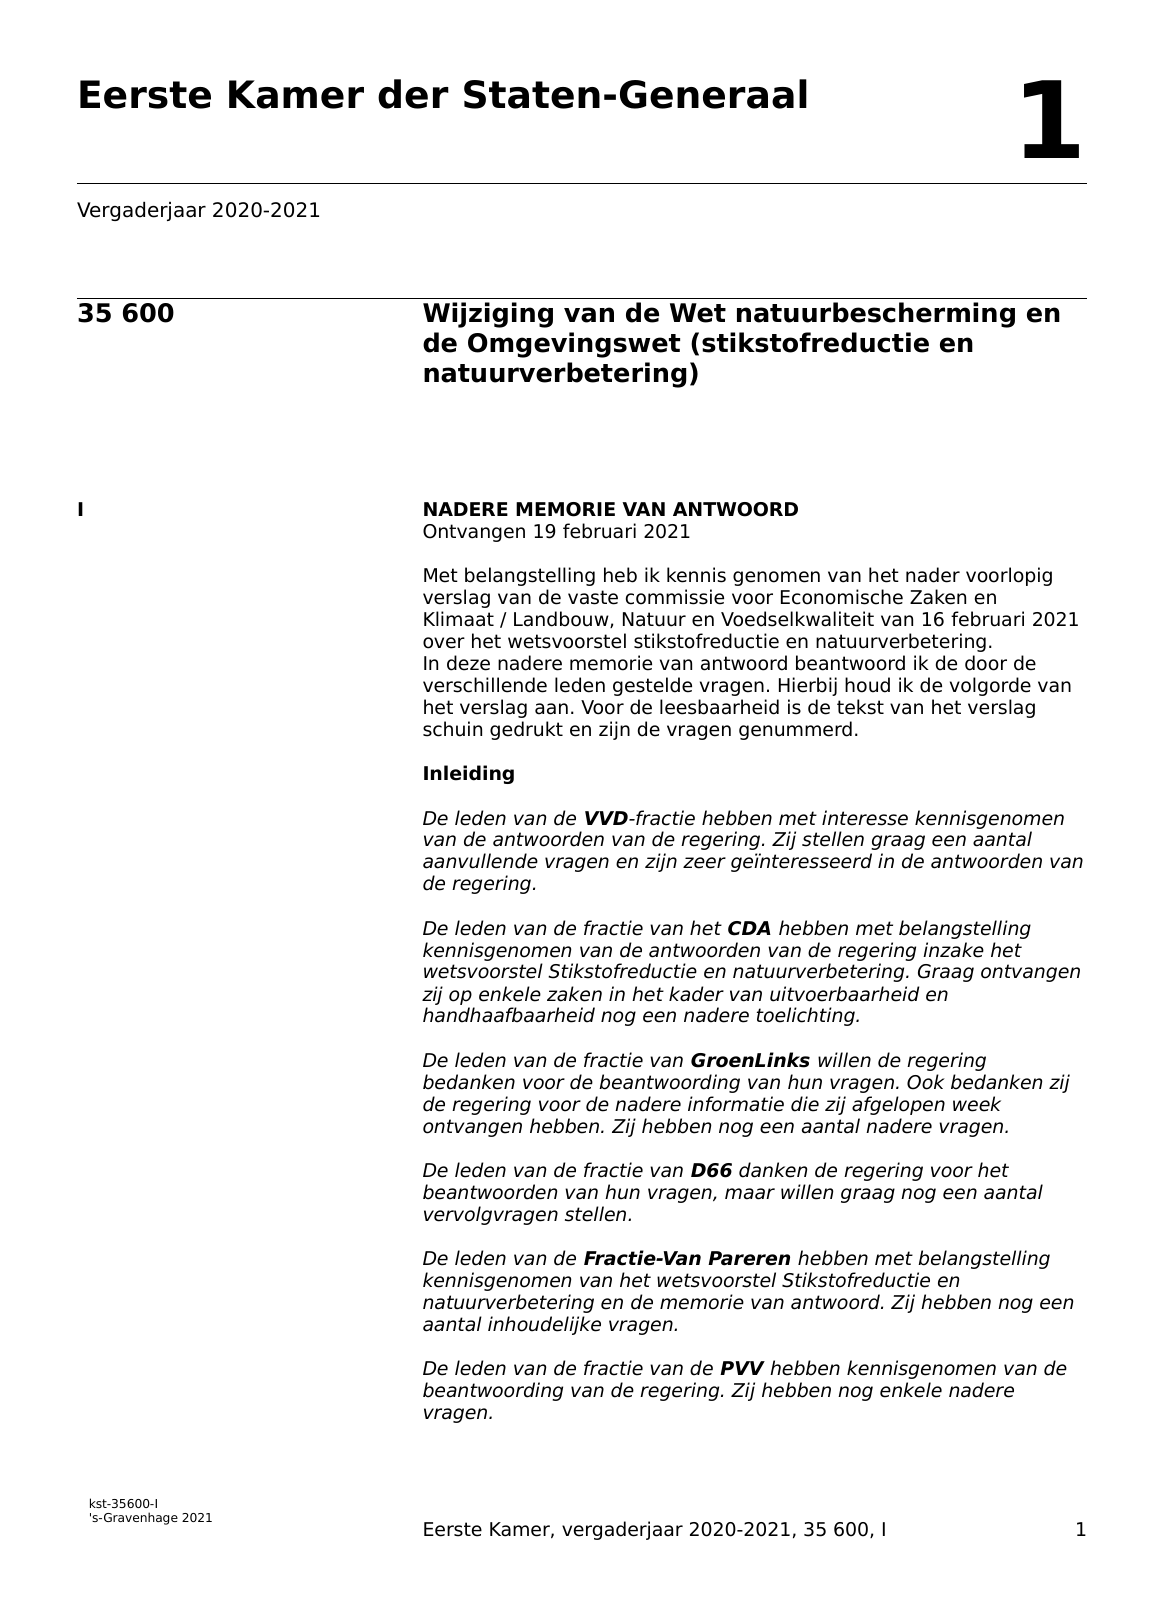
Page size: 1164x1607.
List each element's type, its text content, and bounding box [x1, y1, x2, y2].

text Ontvangen 19 februari 2021 [422, 521, 1087, 543]
table_header Eerste Kamer der Staten-Generaal [77, 59, 886, 183]
subtitle Inleiding [422, 763, 1087, 785]
subtitle 35 600 Wijziging van de Wet natuurbescherming en de Omgevingswet (stikstofreductie en natuurverbetering) [77, 299, 1087, 388]
text 's-Gravenhage 2021 [88, 1511, 323, 1525]
table_cell Vergaderjaar 2020-2021 [77, 184, 1087, 298]
text De leden van de fractie van de PVV hebben kennisgenomen van de beantwoording van de regering. Zij hebben nog enkele nadere vragen. [422, 1358, 1087, 1424]
text De leden van de Fractie-Van Pareren hebben met belangstelling kennisgenomen van het wetsvoorstel Stikstofreductie en natuurverbetering en de memorie van antwoord. Zij hebben nog een aantal inhoudelijke vragen. [422, 1248, 1087, 1336]
text De leden van de fractie van het CDA hebben met belangstelling kennisgenomen van de antwoorden van de regering inzake het wetsvoorstel Stikstofreductie en natuurverbetering. Graag ontvangen zij op enkele zaken in het kader van uitvoerbaarheid en handhaafbaarheid nog een nadere toelichting. [422, 917, 1087, 1027]
text De leden van de VVD-fractie hebben met interesse kennisgenomen van de antwoorden van de regering. Zij stellen graag een aantal aanvullende vragen en zijn zeer geïnteresseerd in de antwoorden van de regering. [422, 807, 1087, 895]
text De leden van de fractie van GroenLinks willen de regering bedanken voor de beantwoording van hun vragen. Ook bedanken zij de regering voor de nadere informatie die zij afgelopen week ontvangen hebben. Zij hebben nog een aantal nadere vragen. [422, 1049, 1087, 1137]
subtitle I NADERE MEMORIE VAN ANTWOORD [77, 499, 1087, 521]
text kst-35600-I [88, 1497, 323, 1511]
text In deze nadere memorie van antwoord beantwoord ik de door de verschillende leden gestelde vragen. Hierbij houd ik de volgorde van het verslag aan. Voor de leesbaarheid is de tekst van het verslag schuin gedrukt en zijn de vragen genummerd. [422, 653, 1087, 741]
text De leden van de fractie van D66 danken de regering voor het beantwoorden van hun vragen, maar willen graag nog een aantal vervolgvragen stellen. [422, 1160, 1087, 1226]
text Met belangstelling heb ik kennis genomen van het nader voorlopig verslag van de vaste commissie voor Economische Zaken en Klimaat / Landbouw, Natuur en Voedselkwaliteit van 16 februari 2021 over het wetsvoorstel stikstofreductie en natuurverbetering. [422, 565, 1087, 653]
table_header 1 [886, 59, 1087, 183]
